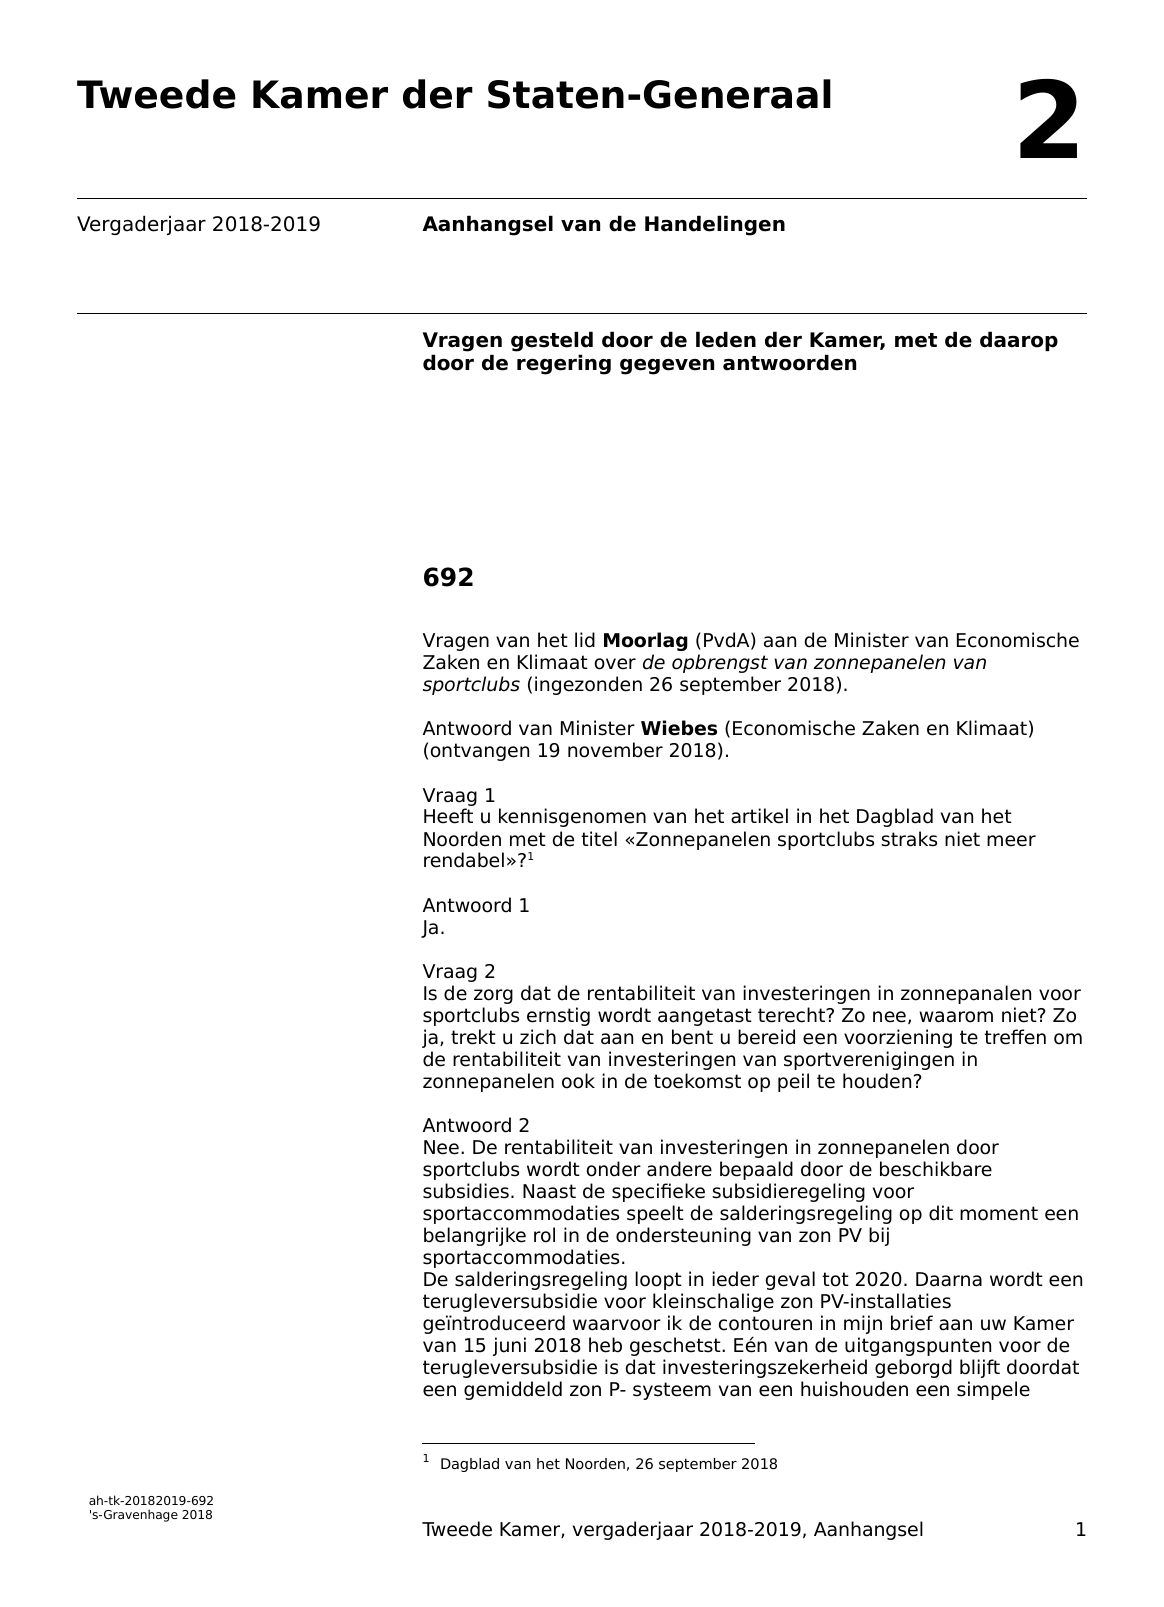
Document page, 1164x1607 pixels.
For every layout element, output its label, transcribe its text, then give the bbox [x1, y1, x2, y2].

table_cell Aanhangsel van de Handelingen [422, 199, 1087, 313]
table_cell Vergaderjaar 2018-2019 [77, 199, 422, 313]
table_header Tweede Kamer der Staten-Generaal [77, 59, 886, 198]
text Vragen van het lid Moorlag (PvdA) aan de Minister van Economische Zaken en Klimaat over de opbrengst van zonnepanelen van sportclubs (ingezonden 26 september 2018). [422, 630, 1087, 696]
table_cell [77, 314, 422, 375]
text Antwoord 2 [422, 1115, 1087, 1137]
text ah-tk-20182019-692 [88, 1494, 323, 1508]
text De salderingsregeling loopt in ieder geval tot 2020. Daarna wordt een terugleversubsidie voor kleinschalige zon PV-installaties geïntroduceerd waarvoor ik de contouren in mijn brief aan uw Kamer van 15 juni 2018 heb geschetst. Eén van de uitgangspunten voor de terugleversubsidie is dat investeringszekerheid geborgd blijft doordat een gemiddeld zon P- systeem van een huishouden een simpele [422, 1269, 1087, 1401]
table_header 2 [886, 59, 1087, 198]
text Dagblad van het Noorden, 26 september 2018 [422, 1452, 1087, 1474]
text Vraag 2 [422, 961, 1087, 983]
text Is de zorg dat de rentabiliteit van investeringen in zonnepanalen voor sportclubs ernstig wordt aangetast terecht? Zo nee, waarom niet? Zo ja, trekt u zich dat aan en bent u bereid een voorziening te treffen om de rentabiliteit van investeringen van sportverenigingen in zonnepanelen ook in de toekomst op peil te houden? [422, 983, 1087, 1093]
text Antwoord van Minister Wiebes (Economische Zaken en Klimaat) (ontvangen 19 november 2018). [422, 718, 1087, 762]
text Nee. De rentabiliteit van investeringen in zonnepanelen door sportclubs wordt onder andere bepaald door de beschikbare subsidies. Naast de specifieke subsidieregeling voor sportaccommodaties speelt de salderingsregeling op dit moment een belangrijke rol in de ondersteuning van zon PV bij sportaccommodaties. [422, 1137, 1087, 1269]
table_cell Vragen gesteld door de leden der Kamer, met de daarop door de regering gegeven antwoorden [422, 314, 1087, 375]
text Antwoord 1 [422, 894, 1087, 917]
text 692 [422, 563, 1087, 592]
text 's-Gravenhage 2018 [88, 1508, 323, 1522]
text Heeft u kennisgenomen van het artikel in het Dagblad van het Noorden met de titel «Zonnepanelen sportclubs straks niet meer rendabel»? [422, 806, 1087, 872]
text Vraag 1 [422, 784, 1087, 806]
text Ja. [422, 917, 1087, 938]
